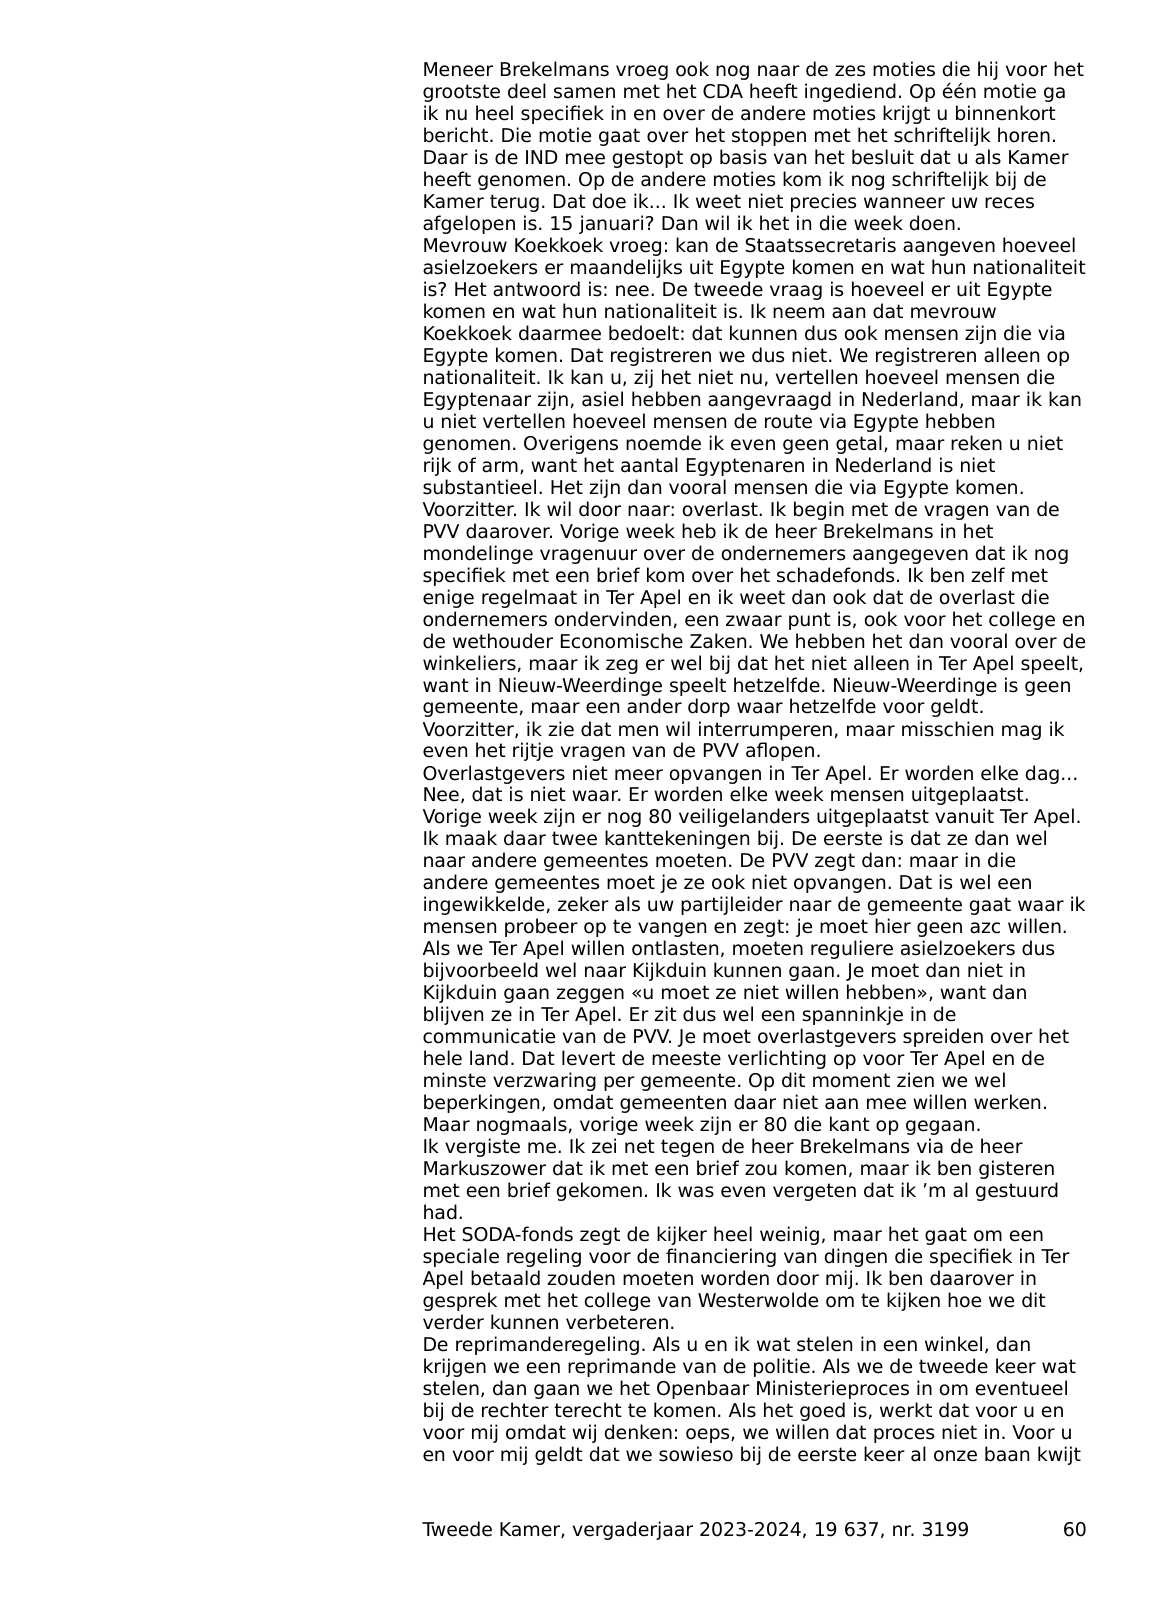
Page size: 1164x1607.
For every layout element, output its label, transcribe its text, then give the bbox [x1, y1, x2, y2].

text Mevrouw Koekkoek vroeg: kan de Staatssecretaris aangeven hoeveel asielzoekers er maandelijks uit Egypte komen en wat hun nationaliteit is? Het antwoord is: nee. De tweede vraag is hoeveel er uit Egypte komen en wat hun nationaliteit is. Ik neem aan dat mevrouw Koekkoek daarmee bedoelt: dat kunnen dus ook mensen zijn die via Egypte komen. Dat registreren we dus niet. We registreren alleen op nationaliteit. Ik kan u, zij het niet nu, vertellen hoeveel mensen die Egyptenaar zijn, asiel hebben aangevraagd in Nederland, maar ik kan u niet vertellen hoeveel mensen de route via Egypte hebben genomen. Overigens noemde ik even geen getal, maar reken u niet rijk of arm, want het aantal Egyptenaren in Nederland is niet substantieel. Het zijn dan vooral mensen die via Egypte komen. [422, 235, 1087, 499]
text Voorzitter. Ik wil door naar: overlast. Ik begin met de vragen van de PVV daarover. Vorige week heb ik de heer Brekelmans in het mondelinge vragenuur over de ondernemers aangegeven dat ik nog specifiek met een brief kom over het schadefonds. Ik ben zelf met enige regelmaat in Ter Apel en ik weet dan ook dat de overlast die ondernemers ondervinden, een zwaar punt is, ook voor het college en de wethouder Economische Zaken. We hebben het dan vooral over de winkeliers, maar ik zeg er wel bij dat het niet alleen in Ter Apel speelt, want in Nieuw-Weerdinge speelt hetzelfde. Nieuw-Weerdinge is geen gemeente, maar een ander dorp waar hetzelfde voor geldt. [422, 499, 1087, 718]
text Meneer Brekelmans vroeg ook nog naar de zes moties die hij voor het grootste deel samen met het CDA heeft ingediend. Op één motie ga ik nu heel specifiek in en over de andere moties krijgt u binnenkort bericht. Die motie gaat over het stoppen met het schriftelijk horen. Daar is de IND mee gestopt op basis van het besluit dat u als Kamer heeft genomen. Op de andere moties kom ik nog schriftelijk bij de Kamer terug. Dat doe ik... Ik weet niet precies wanneer uw reces afgelopen is. 15 januari? Dan wil ik het in die week doen. [422, 59, 1087, 235]
text Ik vergiste me. Ik zei net tegen de heer Brekelmans via de heer Markuszower dat ik met een brief zou komen, maar ik ben gisteren met een brief gekomen. Ik was even vergeten dat ik ’m al gestuurd had. [422, 1136, 1087, 1224]
text De reprimanderegeling. Als u en ik wat stelen in een winkel, dan krijgen we een reprimande van de politie. Als we de tweede keer wat stelen, dan gaan we het Openbaar Ministerieproces in om eventueel bij de rechter terecht te komen. Als het goed is, werkt dat voor u en voor mij omdat wij denken: oeps, we willen dat proces niet in. Voor u en voor mij geldt dat we sowieso bij de eerste keer al onze baan kwijt [422, 1334, 1087, 1466]
text Het SODA-fonds zegt de kijker heel weinig, maar het gaat om een speciale regeling voor de financiering van dingen die specifiek in Ter Apel betaald zouden moeten worden door mij. Ik ben daarover in gesprek met het college van Westerwolde om te kijken hoe we dit verder kunnen verbeteren. [422, 1224, 1087, 1334]
text Overlastgevers niet meer opvangen in Ter Apel. Er worden elke dag... Nee, dat is niet waar. Er worden elke week mensen uitgeplaatst. Vorige week zijn er nog 80 veiligelanders uitgeplaatst vanuit Ter Apel. Ik maak daar twee kanttekeningen bij. De eerste is dat ze dan wel naar andere gemeentes moeten. De PVV zegt dan: maar in die andere gemeentes moet je ze ook niet opvangen. Dat is wel een ingewikkelde, zeker als uw partijleider naar de gemeente gaat waar ik mensen probeer op te vangen en zegt: je moet hier geen azc willen. Als we Ter Apel willen ontlasten, moeten reguliere asielzoekers dus bijvoorbeeld wel naar Kijkduin kunnen gaan. Je moet dan niet in Kijkduin gaan zeggen «u moet ze niet willen hebben», want dan blijven ze in Ter Apel. Er zit dus wel een spanninkje in de communicatie van de PVV. Je moet overlastgevers spreiden over het hele land. Dat levert de meeste verlichting op voor Ter Apel en de minste verzwaring per gemeente. Op dit moment zien we wel beperkingen, omdat gemeenten daar niet aan mee willen werken. Maar nogmaals, vorige week zijn er 80 die kant op gegaan. [422, 762, 1087, 1136]
text Voorzitter, ik zie dat men wil interrumperen, maar misschien mag ik even het rijtje vragen van de PVV aflopen. [422, 718, 1087, 762]
